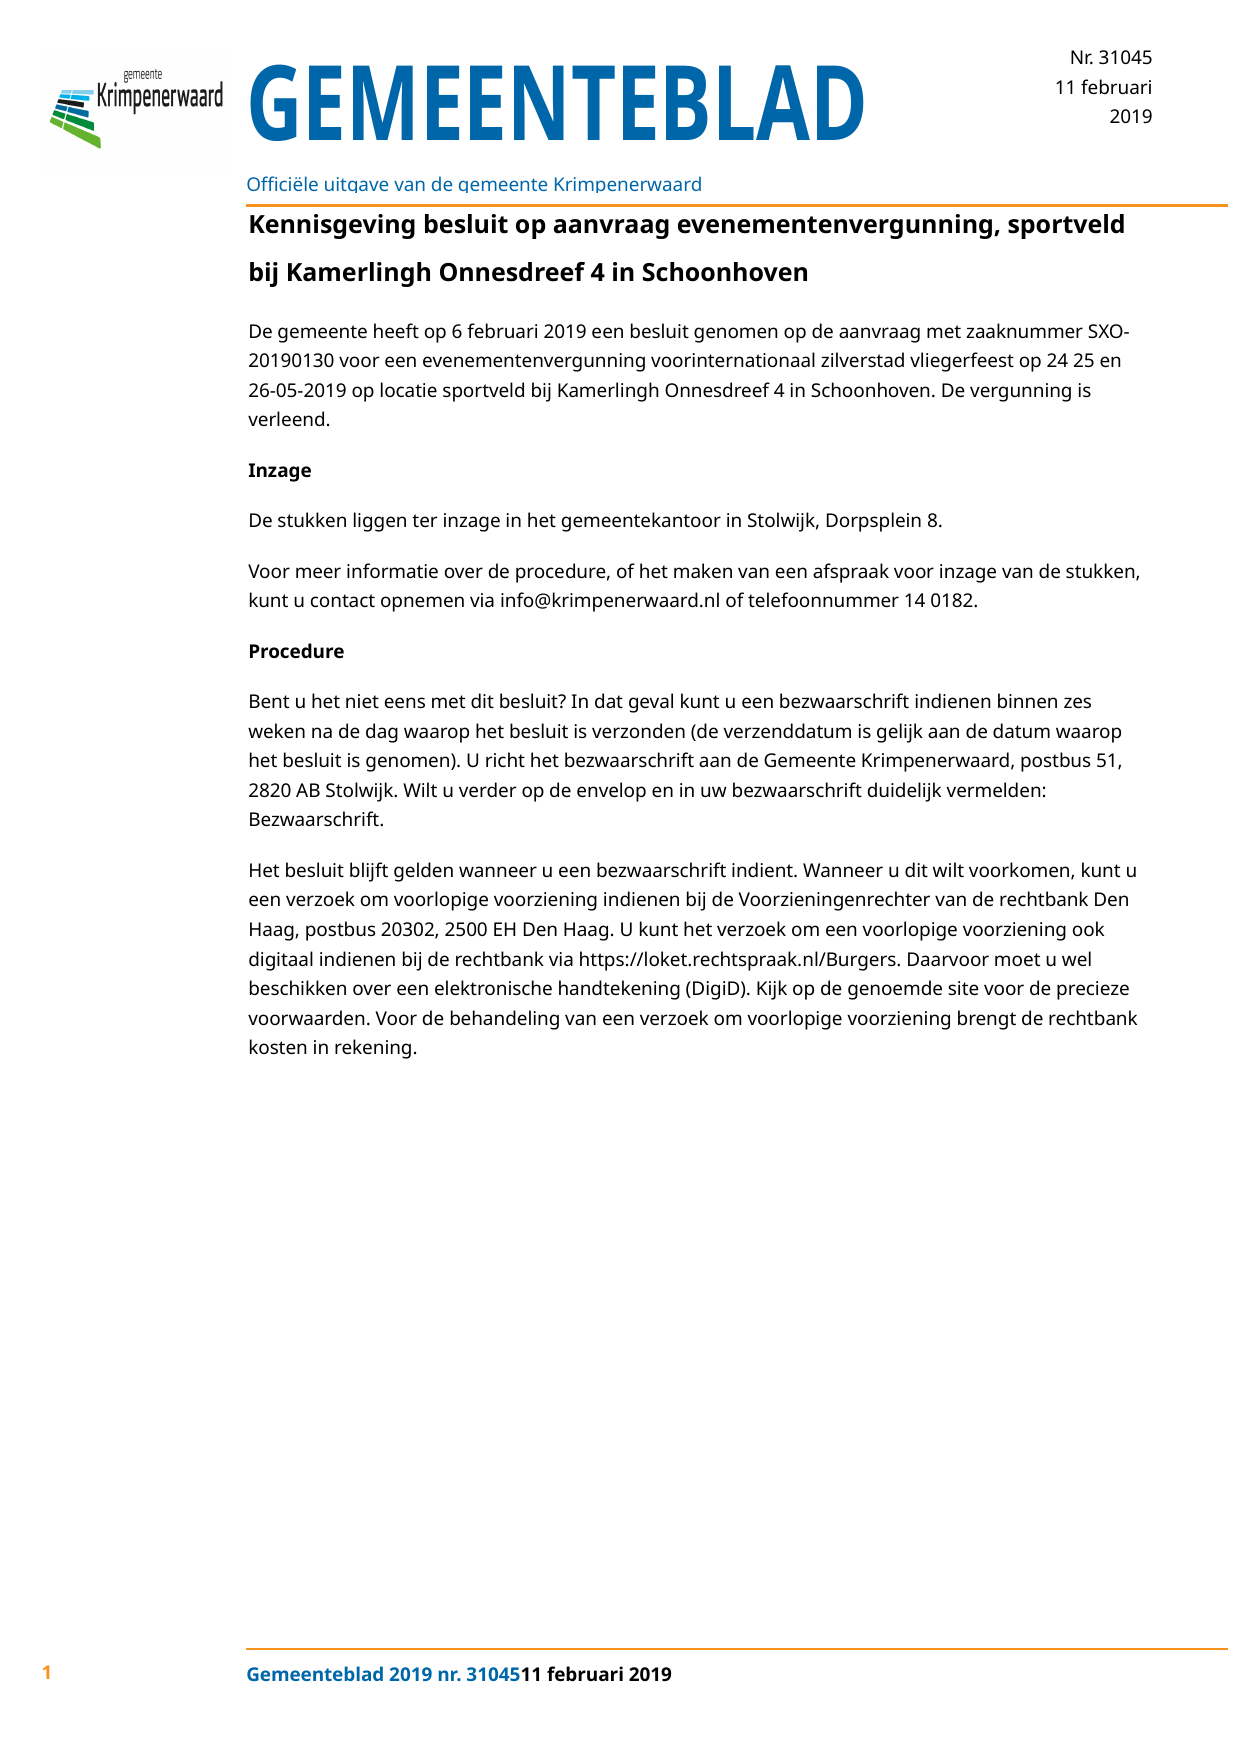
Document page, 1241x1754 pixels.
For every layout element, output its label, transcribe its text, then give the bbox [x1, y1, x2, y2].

text Procedure [248, 638, 1152, 664]
picture [41, 47, 231, 172]
text Het besluit blijft gelden wanneer u een bezwaarschrift indient. Wanneer u dit wilt voorkomen, kunt u een verzoek om voorlopige voorziening indienen bij de Voorzieningenrechter van de rechtbank Den Haag, postbus 20302, 2500 EH Den Haag. U kunt het verzoek om een voorlopige voorziening ook digitaal indienen bij de rechtbank via https://loket.rechtspraak.nl/Burgers. Daarvoor moet u wel beschikken over een elektronische handtekening (DigiD). Kijk op de genoemde site voor de precieze voorwaarden. Voor de behandeling van een verzoek om voorlopige voorziening brengt de rechtbank kosten in rekening. [248, 857, 1152, 1060]
text De gemeente heeft op 6 februari 2019 een besluit genomen op de aanvraag met zaaknummer SXO-20190130 voor een evenementenvergunning voorinternationaal zilverstad vliegerfeest op 24 25 en 26-05-2019 op locatie sportveld bij Kamerlingh Onnesdreef 4 in Schoonhoven. De vergunning is verleend. [248, 318, 1152, 432]
text Bent u het niet eens met dit besluit? In dat geval kunt u een bezwaarschrift indienen binnen zes weken na de dag waarop het besluit is verzonden (de verzenddatum is gelijk aan de datum waarop het besluit is genomen). U richt het bezwaarschrift aan de Gemeente Krimpenerwaard, postbus 51, 2820 AB Stolwijk. Wilt u verder op de envelop en in uw bezwaarschrift duidelijk vermelden: Bezwaarschrift. [248, 688, 1152, 832]
text Inzage [248, 457, 1152, 483]
text Kennisgeving besluit op aanvraag evenementenvergunning, sportveld bij Kamerlingh Onnesdreef 4 in Schoonhoven [248, 207, 1152, 288]
text Voor meer informatie over de procedure, of het maken van een afspraak voor inzage van de stukken, kunt u contact opnemen via info@krimpenerwaard.nl of telefoonnummer 14 0182. [248, 558, 1152, 613]
text De stukken liggen ter inzage in het gemeentekantoor in Stolwijk, Dorpsplein 8. [248, 507, 1152, 533]
